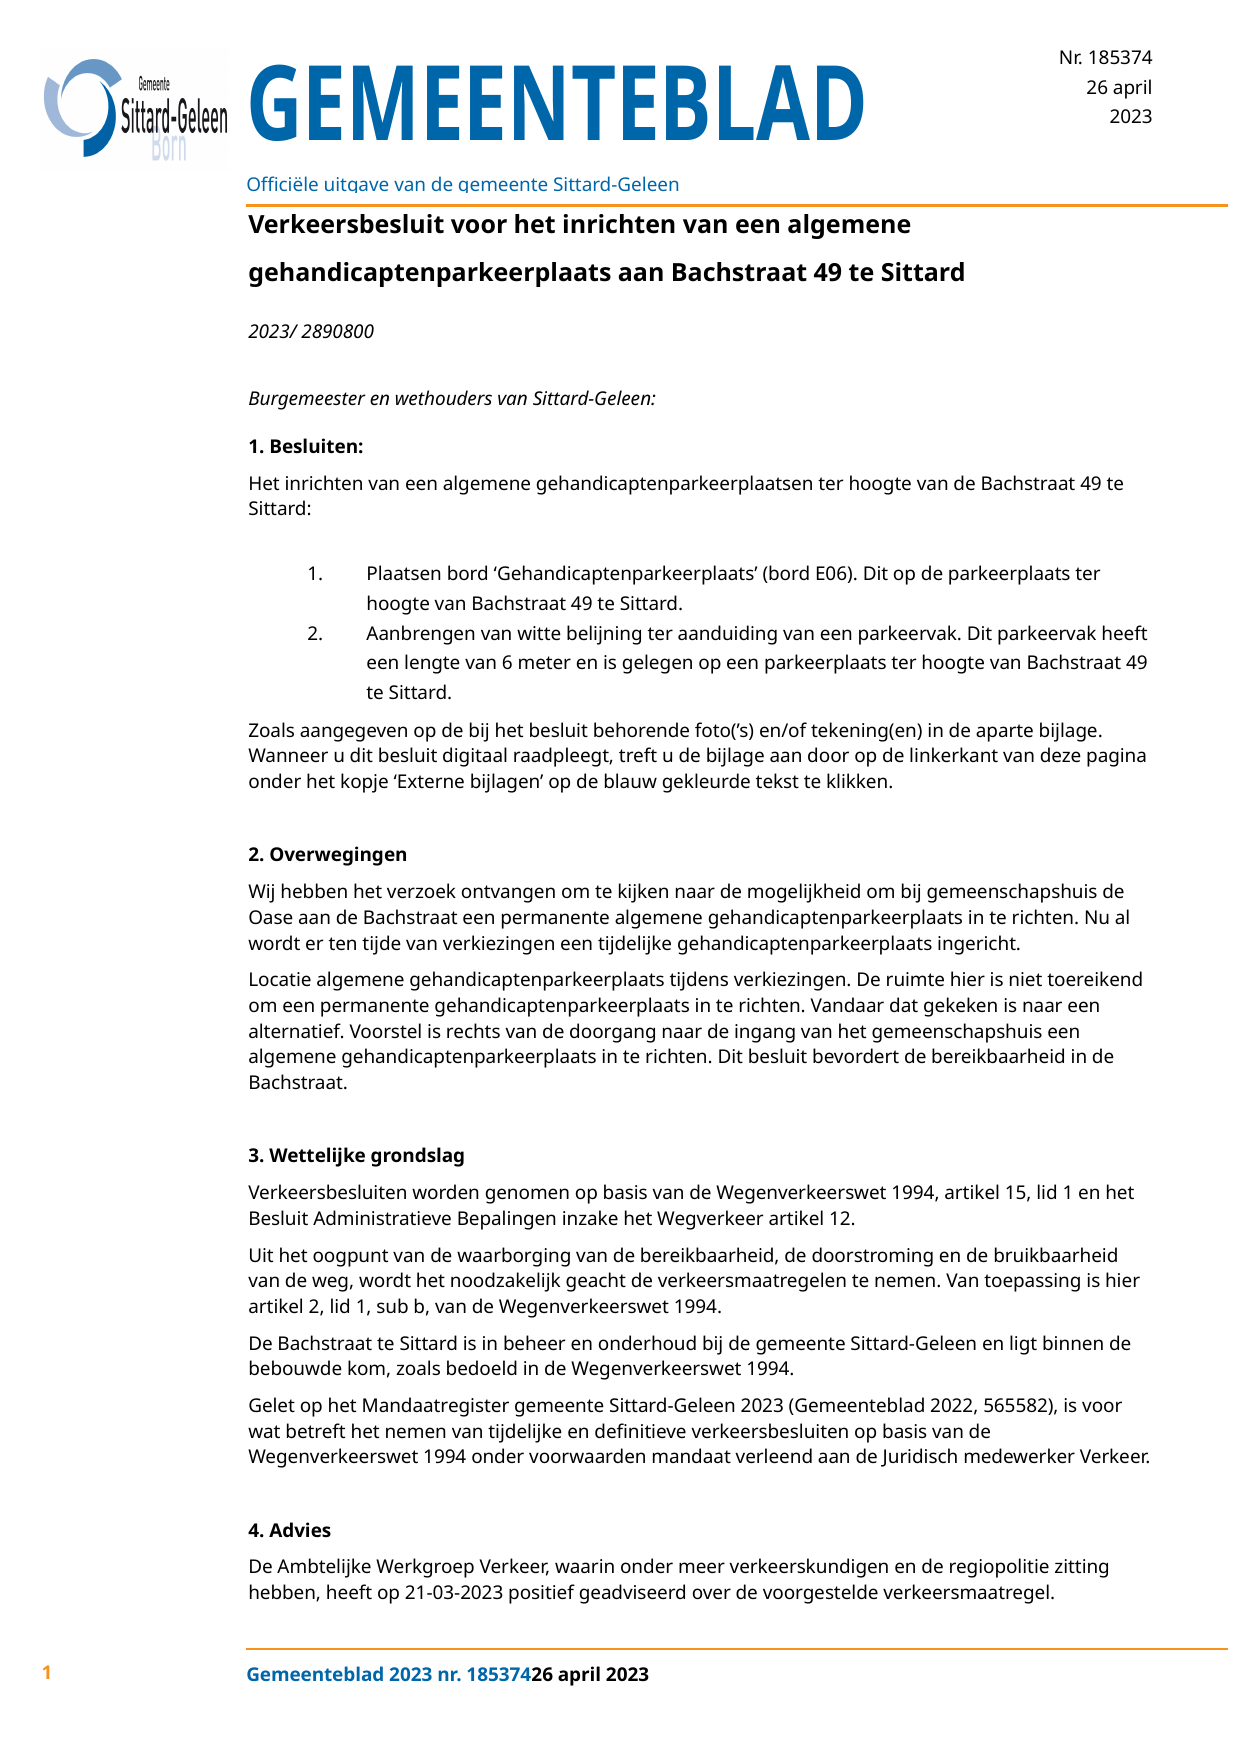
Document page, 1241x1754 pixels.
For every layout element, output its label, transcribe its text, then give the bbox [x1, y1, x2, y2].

text De Ambtelijke Werkgroep Verkeer, waarin onder meer verkeerskundigen en de regiopolitie zitting hebben, heeft op 21-03-2023 positief geadviseerd over de voorgestelde verkeersmaatregel. [248, 1554, 1152, 1605]
list Plaatsen bord ‘Gehandicaptenparkeerplaats’ (bord E06). Dit op de parkeerplaats ter hoogte van Bachstraat 49 te Sittard. [307, 561, 1152, 616]
text Burgemeester en wethouders van Sittard-Geleen: [248, 386, 1152, 411]
text Wij hebben het verzoek ontvangen om te kijken naar de mogelijkheid om bij gemeenschapshuis de Oase aan de Bachstraat een permanente algemene gehandicaptenparkeerplaats in te richten. Nu al wordt er ten tijde van verkiezingen een tijdelijke gehandicaptenparkeerplaats ingericht. [248, 878, 1152, 956]
text Verkeersbesluit voor het inrichten van een algemene gehandicaptenparkeerplaats aan Bachstraat 49 te Sittard [248, 207, 1152, 288]
picture [41, 47, 231, 172]
text 2023/ 2890800 [248, 318, 1152, 344]
list Aanbrengen van witte belijning ter aanduiding van een parkeervak. Dit parkeervak heeft een lengte van 6 meter en is gelegen op een parkeerplaats ter hoogte van Bachstraat 49 te Sittard. [307, 620, 1152, 705]
text Zoals aangegeven op de bij het besluit behorende foto(’s) en/of tekening(en) in de aparte bijlage. Wanneer u dit besluit digitaal raadpleegt, treft u de bijlage aan door op de linkerkant van deze pagina onder het kopje ‘Externe bijlagen’ op de blauw gekleurde tekst te klikken. [248, 717, 1152, 794]
text 1. Besluiten: [248, 433, 1152, 459]
text Locatie algemene gehandicaptenparkeerplaats tijdens verkiezingen. De ruimte hier is niet toereikend om een permanente gehandicaptenparkeerplaats in te richten. Vandaar dat gekeken is naar een alternatief. Voorstel is rechts van de doorgang naar de ingang van het gemeenschapshuis een algemene gehandicaptenparkeerplaats in te richten. Dit besluit bevordert de bereikbaarheid in de Bachstraat. [248, 966, 1152, 1095]
text Het inrichten van een algemene gehandicaptenparkeerplaatsen ter hoogte van de Bachstraat 49 te Sittard: [248, 470, 1152, 521]
text 2. Overwegingen [248, 842, 1152, 867]
text De Bachstraat te Sittard is in beheer en onderhoud bij de gemeente Sittard-Geleen en ligt binnen de bebouwde kom, zoals bedoeld in de Wegenverkeerswet 1994. [248, 1330, 1152, 1381]
text 4. Advies [248, 1517, 1152, 1543]
text Gelet op het Mandaatregister gemeente Sittard-Geleen 2023 (Gemeenteblad 2022, 565582), is voor wat betreft het nemen van tijdelijke en definitieve verkeersbesluiten op basis van de Wegenverkeerswet 1994 onder voorwaarden mandaat verleend aan de Juridisch medewerker Verkeer. [248, 1392, 1152, 1469]
text Verkeersbesluiten worden genomen op basis van de Wegenverkeerswet 1994, artikel 15, lid 1 en het Besluit Administratieve Bepalingen inzake het Wegverkeer artikel 12. [248, 1179, 1152, 1231]
text 3. Wettelijke grondslag [248, 1143, 1152, 1168]
text Uit het oogpunt van de waarborging van de bereikbaarheid, de doorstroming en de bruikbaarheid van de weg, wordt het noodzakelijk geacht de verkeersmaatregelen te nemen. Van toepassing is hier artikel 2, lid 1, sub b, van de Wegenverkeerswet 1994. [248, 1242, 1152, 1319]
